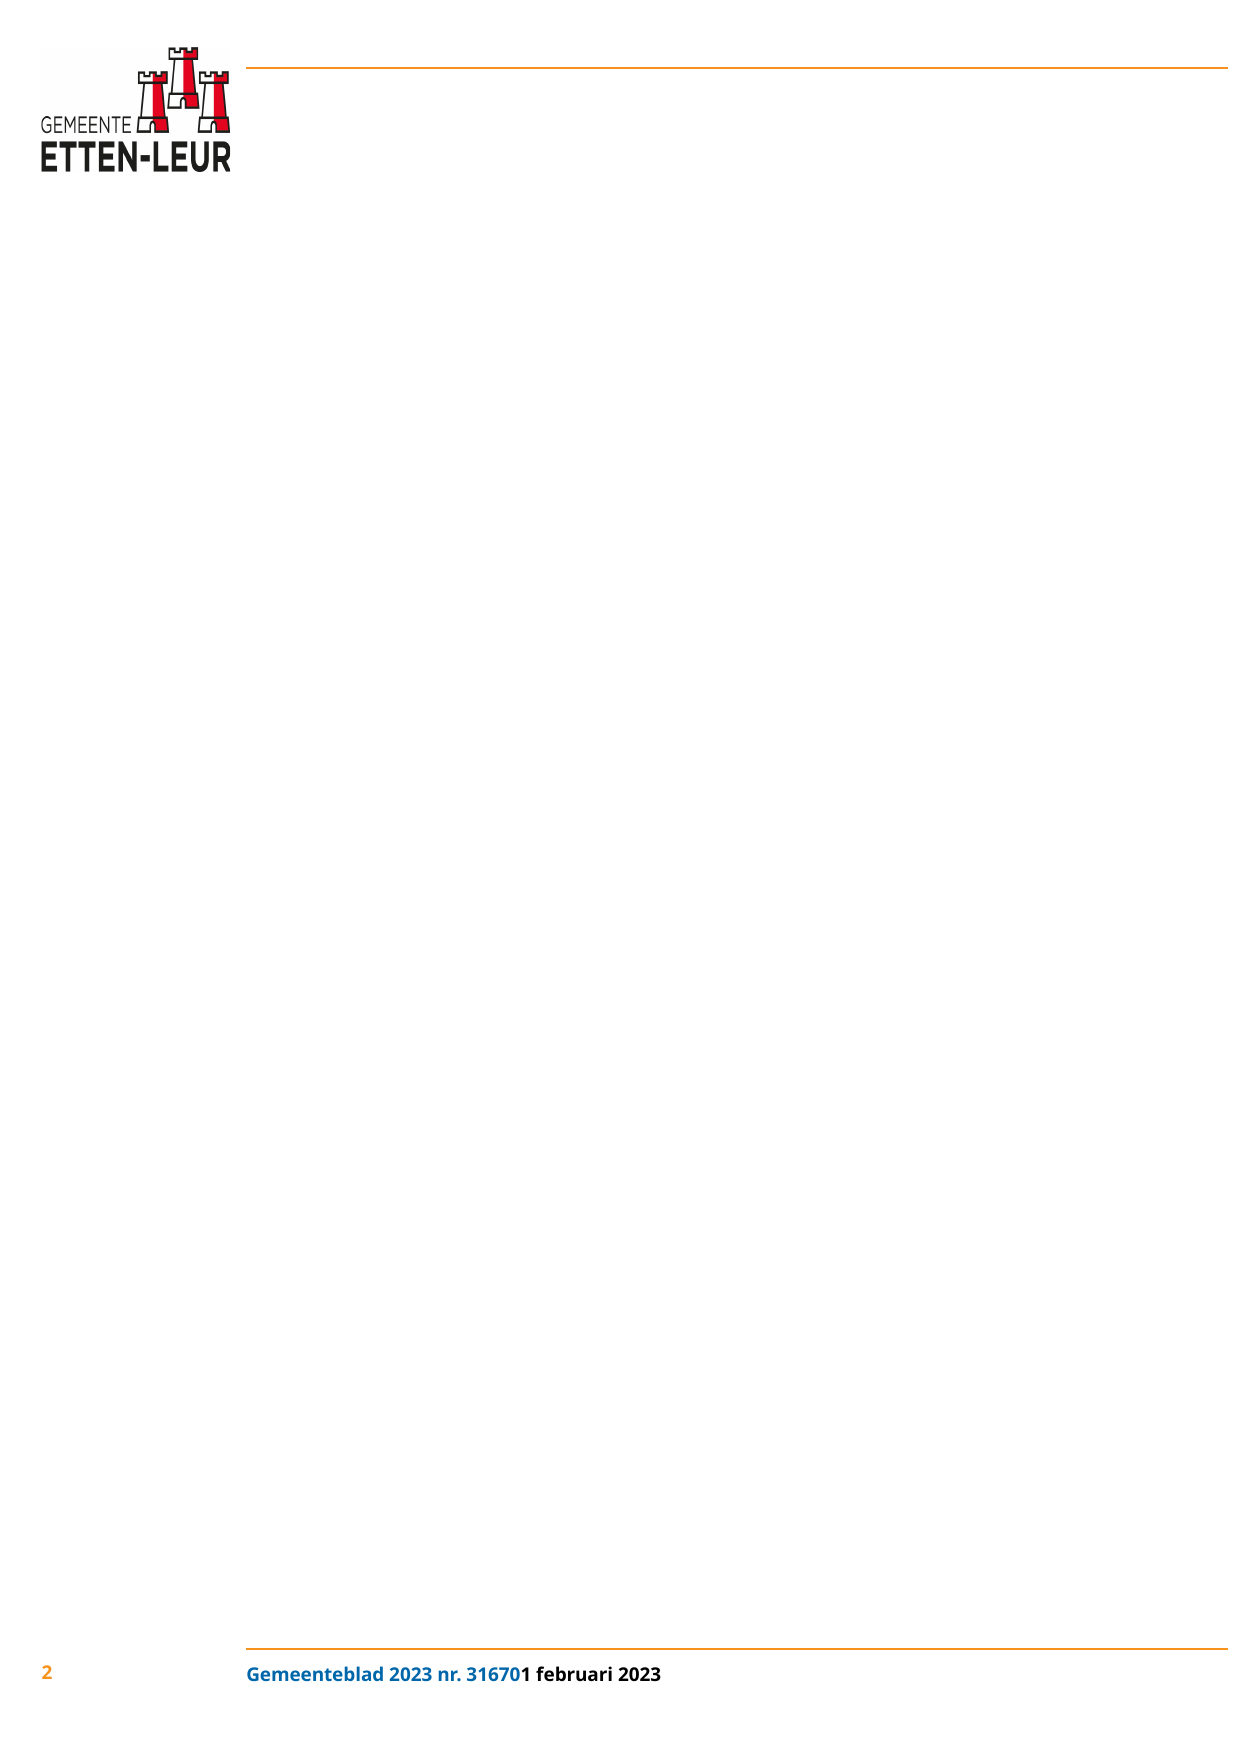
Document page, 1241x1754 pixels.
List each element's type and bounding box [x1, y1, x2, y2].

picture [41, 47, 231, 172]
